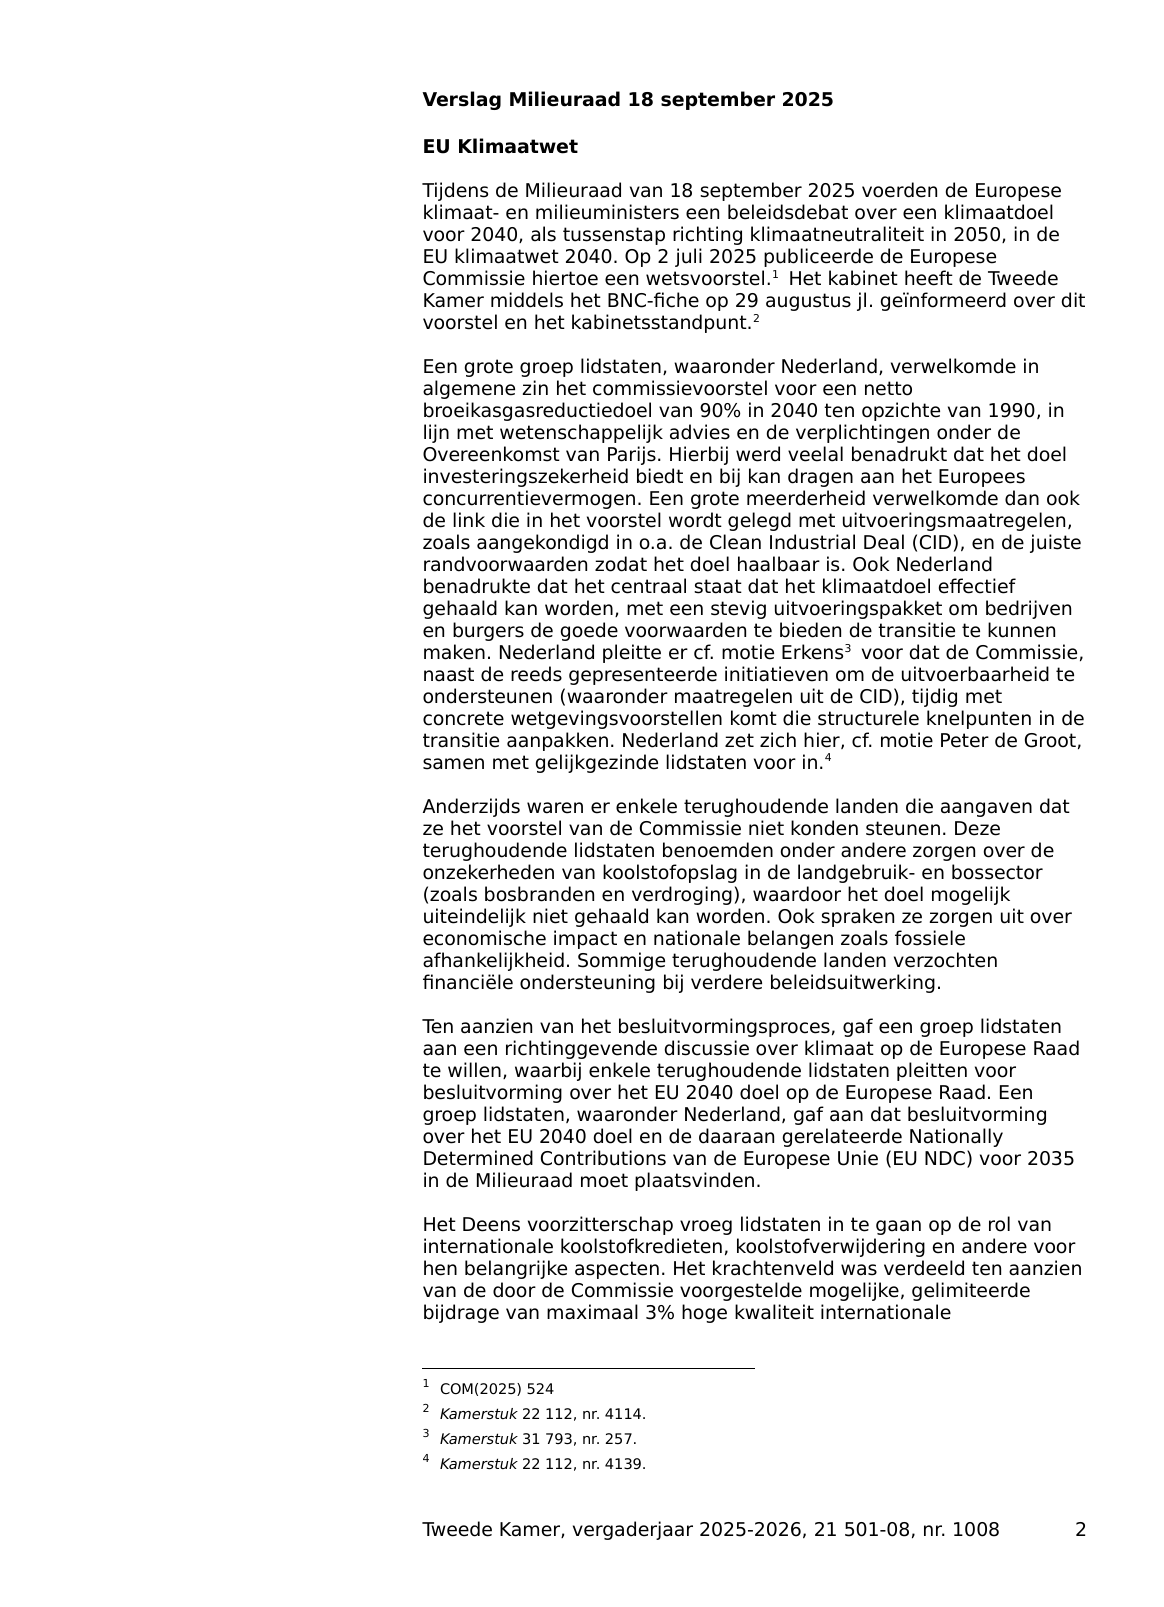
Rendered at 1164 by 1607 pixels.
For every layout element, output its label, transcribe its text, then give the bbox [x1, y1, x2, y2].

subtitle Verslag Milieuraad 18 september 2025 [422, 89, 1087, 111]
text Het Deens voorzitterschap vroeg lidstaten in te gaan op de rol van internationale koolstofkredieten, koolstofverwijdering en andere voor hen belangrijke aspecten. Het krachtenveld was verdeeld ten aanzien van de door de Commissie voorgestelde mogelijke, gelimiteerde bijdrage van maximaal 3% hoge kwaliteit internationale [422, 1214, 1087, 1324]
text Tijdens de Milieuraad van 18 september 2025 voerden de Europese klimaat- en milieuministers een beleidsdebat over een klimaatdoel voor 2040, als tussenstap richting klimaatneutraliteit in 2050, in de EU klimaatwet 2040. Op 2 juli 2025 publiceerde de Europese Commissie hiertoe een wetsvoorstel. Het kabinet heeft de Tweede Kamer middels het BNC-fiche op 29 augustus jl. geïnformeerd over dit voorstel en het kabinetsstandpunt. [422, 180, 1087, 334]
text Kamerstuk 31 793, nr. 257. [422, 1427, 1087, 1449]
text COM(2025) 524 [422, 1377, 1087, 1399]
subtitle EU Klimaatwet [422, 136, 1087, 158]
text Kamerstuk 22 112, nr. 4139. [422, 1452, 1087, 1474]
text Kamerstuk 22 112, nr. 4114. [422, 1402, 1087, 1424]
text Ten aanzien van het besluitvormingsproces, gaf een groep lidstaten aan een richtinggevende discussie over klimaat op de Europese Raad te willen, waarbij enkele terughoudende lidstaten pleitten voor besluitvorming over het EU 2040 doel op de Europese Raad. Een groep lidstaten, waaronder Nederland, gaf aan dat besluitvorming over het EU 2040 doel en de daaraan gerelateerde Nationally Determined Contributions van de Europese Unie (EU NDC) voor 2035 in de Milieuraad moet plaatsvinden. [422, 1016, 1087, 1192]
text Anderzijds waren er enkele terughoudende landen die aangaven dat ze het voorstel van de Commissie niet konden steunen. Deze terughoudende lidstaten benoemden onder andere zorgen over de onzekerheden van koolstofopslag in de landgebruik- en bossector (zoals bosbranden en verdroging), waardoor het doel mogelijk uiteindelijk niet gehaald kan worden. Ook spraken ze zorgen uit over economische impact en nationale belangen zoals fossiele afhankelijkheid. Sommige terughoudende landen verzochten financiële ondersteuning bij verdere beleidsuitwerking. [422, 796, 1087, 994]
text Een grote groep lidstaten, waaronder Nederland, verwelkomde in algemene zin het commissievoorstel voor een netto broeikasgasreductiedoel van 90% in 2040 ten opzichte van 1990, in lijn met wetenschappelijk advies en de verplichtingen onder de Overeenkomst van Parijs. Hierbij werd veelal benadrukt dat het doel investeringszekerheid biedt en bij kan dragen aan het Europees concurrentievermogen. Een grote meerderheid verwelkomde dan ook de link die in het voorstel wordt gelegd met uitvoeringsmaatregelen, zoals aangekondigd in o.a. de Clean Industrial Deal (CID), en de juiste randvoorwaarden zodat het doel haalbaar is. Ook Nederland benadrukte dat het centraal staat dat het klimaatdoel effectief gehaald kan worden, met een stevig uitvoeringspakket om bedrijven en burgers de goede voorwaarden te bieden de transitie te kunnen maken. Nederland pleitte er cf. motie Erkens voor dat de Commissie, naast de reeds gepresenteerde initiatieven om de uitvoerbaarheid te ondersteunen (waaronder maatregelen uit de CID), tijdig met concrete wetgevingsvoorstellen komt die structurele knelpunten in de transitie aanpakken. Nederland zet zich hier, cf. motie Peter de Groot, samen met gelijkgezinde lidstaten voor in. [422, 356, 1087, 774]
